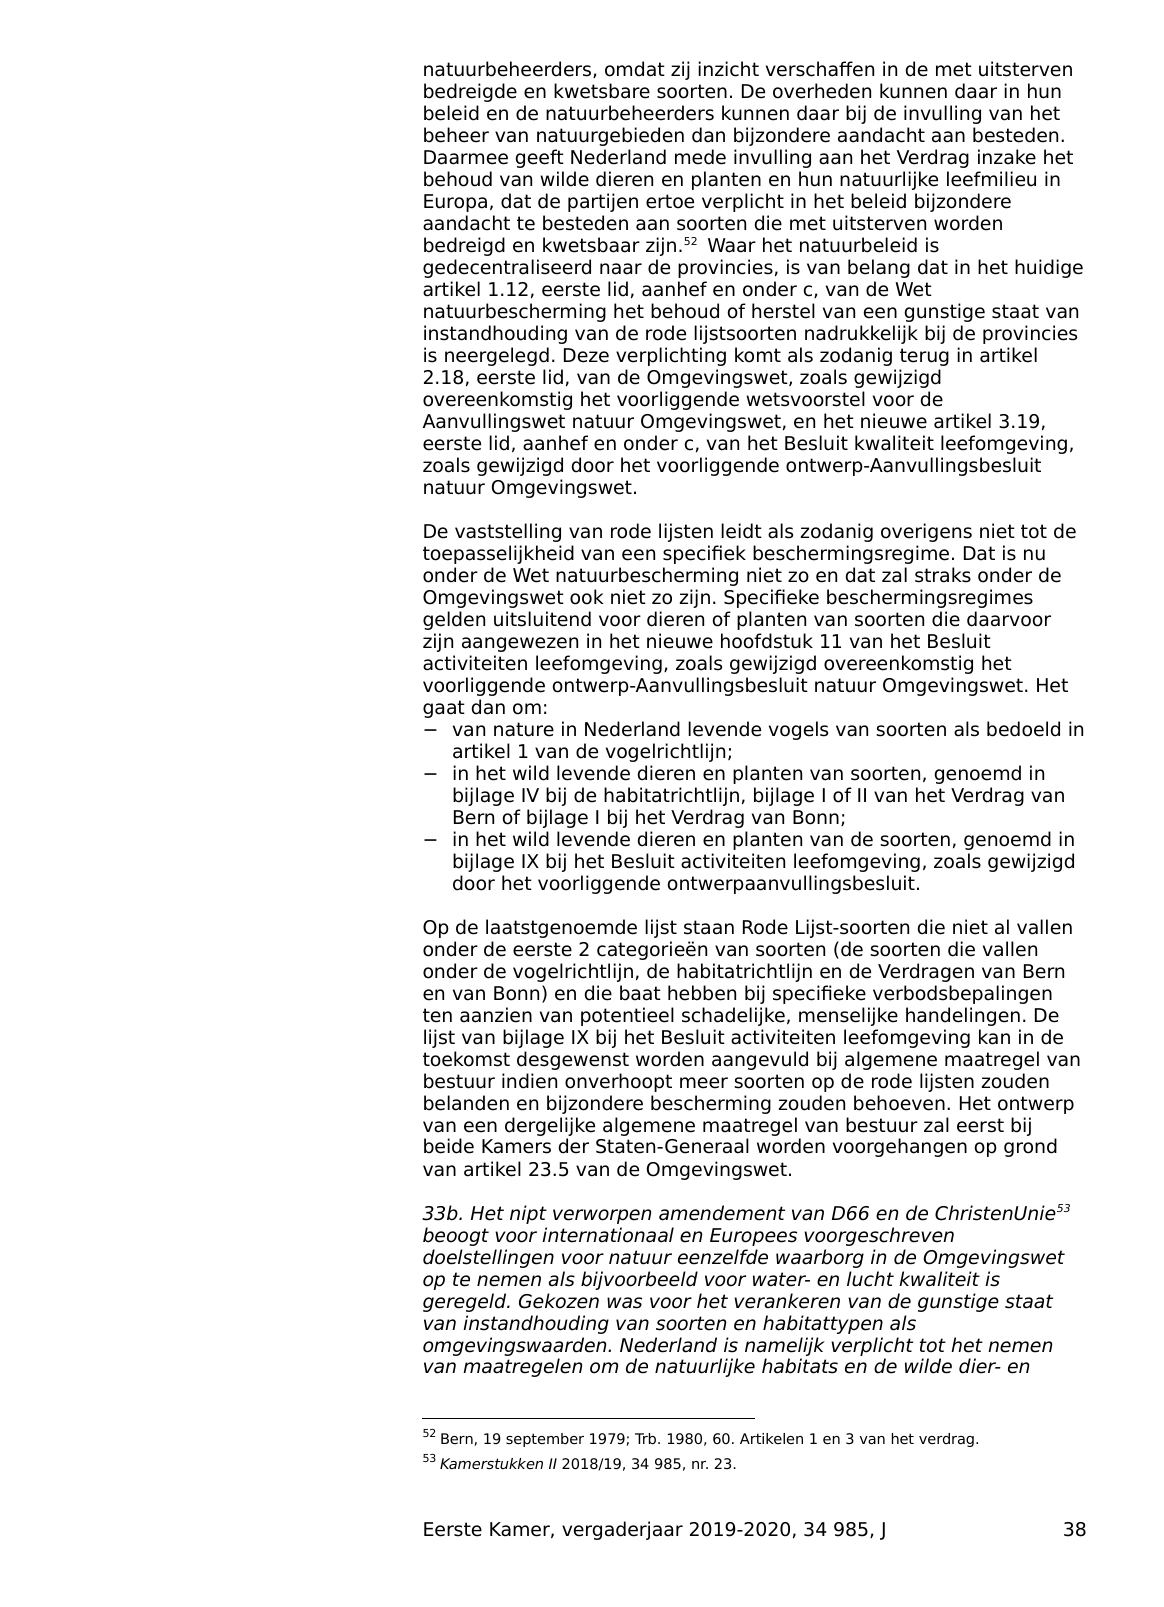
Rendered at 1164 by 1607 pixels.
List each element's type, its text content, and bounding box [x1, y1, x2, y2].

text 33b. Het nipt verworpen amendement van D66 en de ChristenUnie beoogt voor internationaal en Europees voorgeschreven doelstellingen voor natuur eenzelfde waarborg in de Omgevingswet op te nemen als bijvoorbeeld voor water- en lucht kwaliteit is geregeld. Gekozen was voor het verankeren van de gunstige staat van instandhouding van soorten en habitattypen als omgevingswaarden. Nederland is namelijk verplicht tot het nemen van maatregelen om de natuurlijke habitats en de wilde dier- en [422, 1203, 1087, 1378]
text − in het wild levende dieren en planten van de soorten, genoemd in bijlage IX bij het Besluit activiteiten leefomgeving, zoals gewijzigd door het voorliggende ontwerpaanvullingsbesluit. [422, 828, 1087, 894]
text De vaststelling van rode lijsten leidt als zodanig overigens niet tot de toepasselijkheid van een specifiek beschermingsregime. Dat is nu onder de Wet natuurbescherming niet zo en dat zal straks onder de Omgevingswet ook niet zo zijn. Specifieke beschermingsregimes gelden uitsluitend voor dieren of planten van soorten die daarvoor zijn aangewezen in het nieuwe hoofdstuk 11 van het Besluit activiteiten leefomgeving, zoals gewijzigd overeenkomstig het voorliggende ontwerp-Aanvullingsbesluit natuur Omgevingswet. Het gaat dan om: [422, 521, 1087, 719]
text − van nature in Nederland levende vogels van soorten als bedoeld in artikel 1 van de vogelrichtlijn; [422, 719, 1087, 763]
text Op de laatstgenoemde lijst staan Rode Lijst-soorten die niet al vallen onder de eerste 2 categorieën van soorten (de soorten die vallen onder de vogelrichtlijn, de habitatrichtlijn en de Verdragen van Bern en van Bonn) en die baat hebben bij specifieke verbodsbepalingen ten aanzien van potentieel schadelijke, menselijke handelingen. De lijst van bijlage IX bij het Besluit activiteiten leefomgeving kan in de toekomst desgewenst worden aangevuld bij algemene maatregel van bestuur indien onverhoopt meer soorten op de rode lijsten zouden belanden en bijzondere bescherming zouden behoeven. Het ontwerp van een dergelijke algemene maatregel van bestuur zal eerst bij beide Kamers der Staten-Generaal worden voorgehangen op grond van artikel 23.5 van de Omgevingswet. [422, 917, 1087, 1180]
text natuurbeheerders, omdat zij inzicht verschaffen in de met uitsterven bedreigde en kwetsbare soorten. De overheden kunnen daar in hun beleid en de natuurbeheerders kunnen daar bij de invulling van het beheer van natuurgebieden dan bijzondere aandacht aan besteden. Daarmee geeft Nederland mede invulling aan het Verdrag inzake het behoud van wilde dieren en planten en hun natuurlijke leefmilieu in Europa, dat de partijen ertoe verplicht in het beleid bijzondere aandacht te besteden aan soorten die met uitsterven worden bedreigd en kwetsbaar zijn. Waar het natuurbeleid is gedecentraliseerd naar de provincies, is van belang dat in het huidige artikel 1.12, eerste lid, aanhef en onder c, van de Wet natuurbescherming het behoud of herstel van een gunstige staat van instandhouding van de rode lijstsoorten nadrukkelijk bij de provincies is neergelegd. Deze verplichting komt als zodanig terug in artikel 2.18, eerste lid, van de Omgevingswet, zoals gewijzigd overeenkomstig het voorliggende wetsvoorstel voor de Aanvullingswet natuur Omgevingswet, en het nieuwe artikel 3.19, eerste lid, aanhef en onder c, van het Besluit kwaliteit leefomgeving, zoals gewijzigd door het voorliggende ontwerp-Aanvullingsbesluit natuur Omgevingswet. [422, 59, 1087, 499]
text Bern, 19 september 1979; Trb. 1980, 60. Artikelen 1 en 3 van het verdrag. [422, 1427, 1087, 1449]
text − in het wild levende dieren en planten van soorten, genoemd in bijlage IV bij de habitatrichtlijn, bijlage I of II van het Verdrag van Bern of bijlage I bij het Verdrag van Bonn; [422, 763, 1087, 828]
text Kamerstukken II 2018/19, 34 985, nr. 23. [422, 1452, 1087, 1474]
